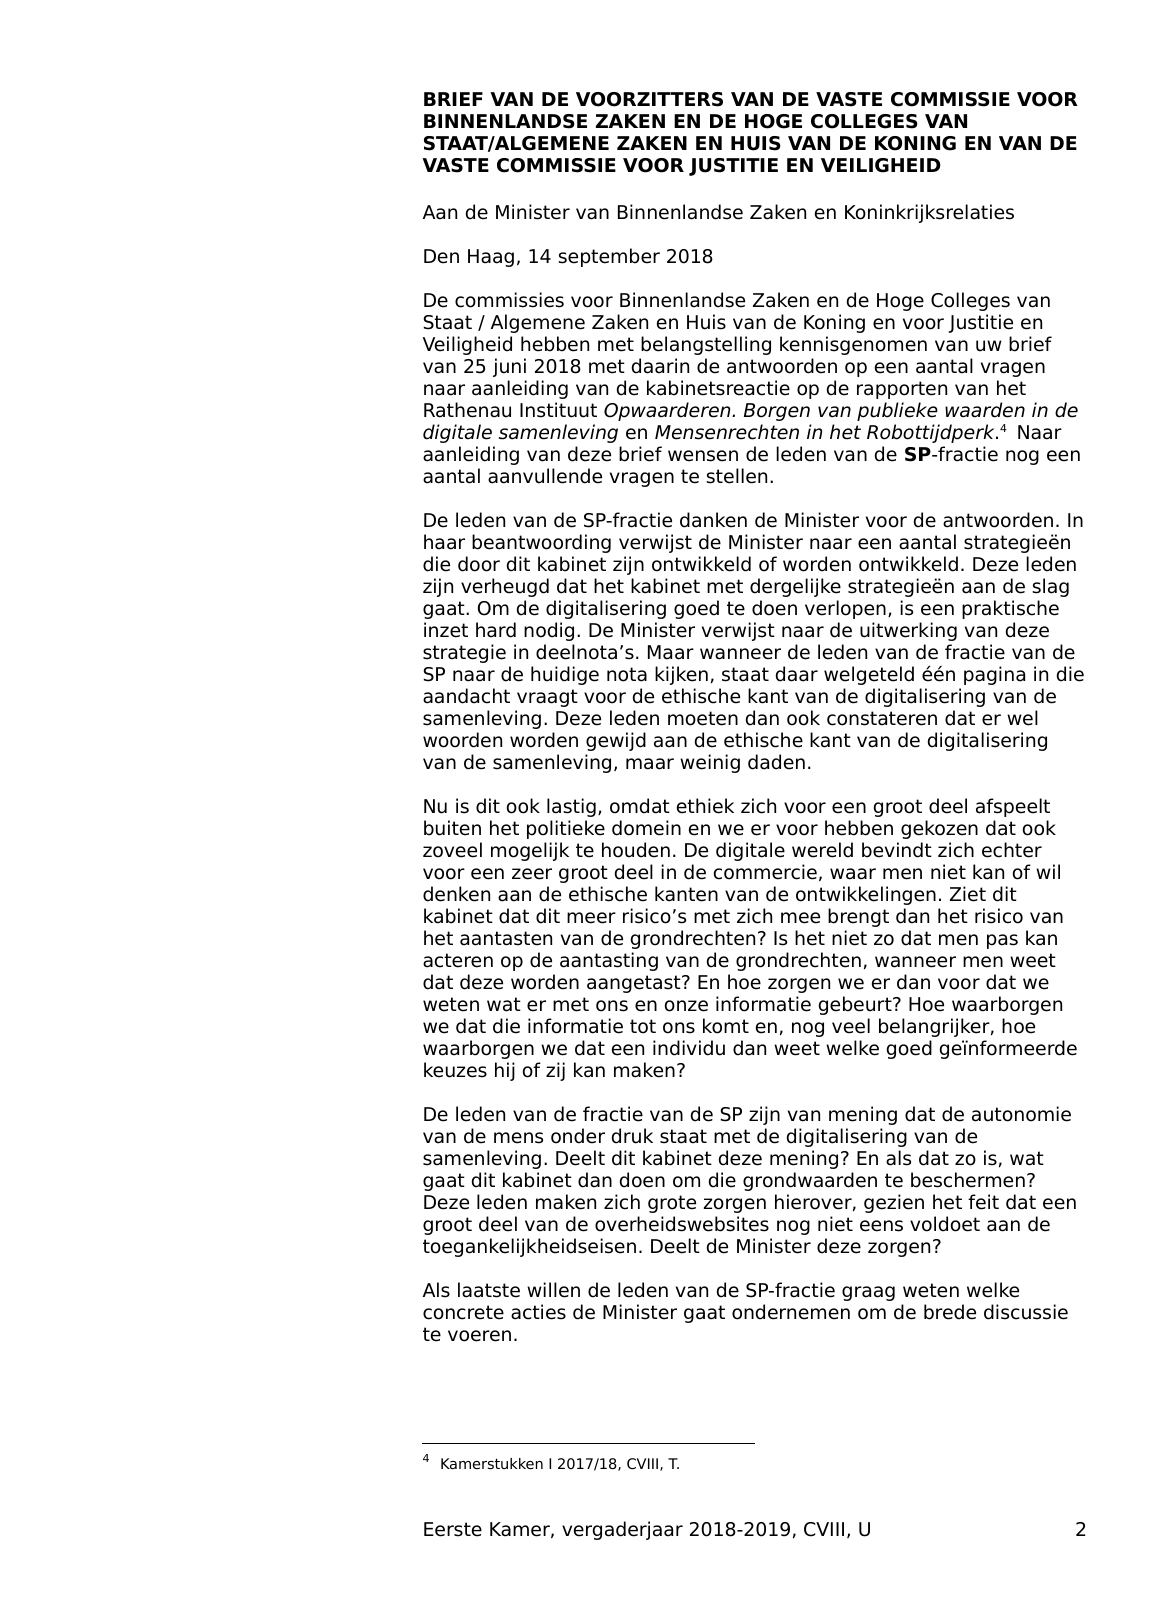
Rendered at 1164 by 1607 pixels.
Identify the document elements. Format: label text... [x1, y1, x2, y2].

subtitle BRIEF VAN DE VOORZITTERS VAN DE VASTE COMMISSIE VOOR BINNENLANDSE ZAKEN EN DE HOGE COLLEGES VAN STAAT/ALGEMENE ZAKEN EN HUIS VAN DE KONING EN VAN DE VASTE COMMISSIE VOOR JUSTITIE EN VEILIGHEID [422, 89, 1087, 177]
text Nu is dit ook lastig, omdat ethiek zich voor een groot deel afspeelt buiten het politieke domein en we er voor hebben gekozen dat ook zoveel mogelijk te houden. De digitale wereld bevindt zich echter voor een zeer groot deel in de commercie, waar men niet kan of wil denken aan de ethische kanten van de ontwikkelingen. Ziet dit kabinet dat dit meer risico’s met zich mee brengt dan het risico van het aantasten van de grondrechten? Is het niet zo dat men pas kan acteren op de aantasting van de grondrechten, wanneer men weet dat deze worden aangetast? En hoe zorgen we er dan voor dat we weten wat er met ons en onze informatie gebeurt? Hoe waarborgen we dat die informatie tot ons komt en, nog veel belangrijker, hoe waarborgen we dat een individu dan weet welke goed geïnformeerde keuzes hij of zij kan maken? [422, 796, 1087, 1082]
text Als laatste willen de leden van de SP-fractie graag weten welke concrete acties de Minister gaat ondernemen om de brede discussie te voeren. [422, 1280, 1087, 1346]
text Aan de Minister van Binnenlandse Zaken en Koninkrijksrelaties [422, 202, 1087, 224]
text De leden van de SP-fractie danken de Minister voor de antwoorden. In haar beantwoording verwijst de Minister naar een aantal strategieën die door dit kabinet zijn ontwikkeld of worden ontwikkeld. Deze leden zijn verheugd dat het kabinet met dergelijke strategieën aan de slag gaat. Om de digitalisering goed te doen verlopen, is een praktische inzet hard nodig. De Minister verwijst naar de uitwerking van deze strategie in deelnota’s. Maar wanneer de leden van de fractie van de SP naar de huidige nota kijken, staat daar welgeteld één pagina in die aandacht vraagt voor de ethische kant van de digitalisering van de samenleving. Deze leden moeten dan ook constateren dat er wel woorden worden gewijd aan de ethische kant van de digitalisering van de samenleving, maar weinig daden. [422, 510, 1087, 774]
text De commissies voor Binnenlandse Zaken en de Hoge Colleges van Staat / Algemene Zaken en Huis van de Koning en voor Justitie en Veiligheid hebben met belangstelling kennisgenomen van uw brief van 25 juni 2018 met daarin de antwoorden op een aantal vragen naar aanleiding van de kabinetsreactie op de rapporten van het Rathenau Instituut Opwaarderen. Borgen van publieke waarden in de digitale samenleving en Mensenrechten in het Robottijdperk. Naar aanleiding van deze brief wensen de leden van de SP-fractie nog een aantal aanvullende vragen te stellen. [422, 290, 1087, 488]
text Den Haag, 14 september 2018 [422, 246, 1087, 268]
text De leden van de fractie van de SP zijn van mening dat de autonomie van de mens onder druk staat met de digitalisering van de samenleving. Deelt dit kabinet deze mening? En als dat zo is, wat gaat dit kabinet dan doen om die grondwaarden te beschermen? Deze leden maken zich grote zorgen hierover, gezien het feit dat een groot deel van de overheidswebsites nog niet eens voldoet aan de toegankelijkheidseisen. Deelt de Minister deze zorgen? [422, 1104, 1087, 1258]
text Kamerstukken I 2017/18, CVIII, T. [422, 1452, 1087, 1474]
